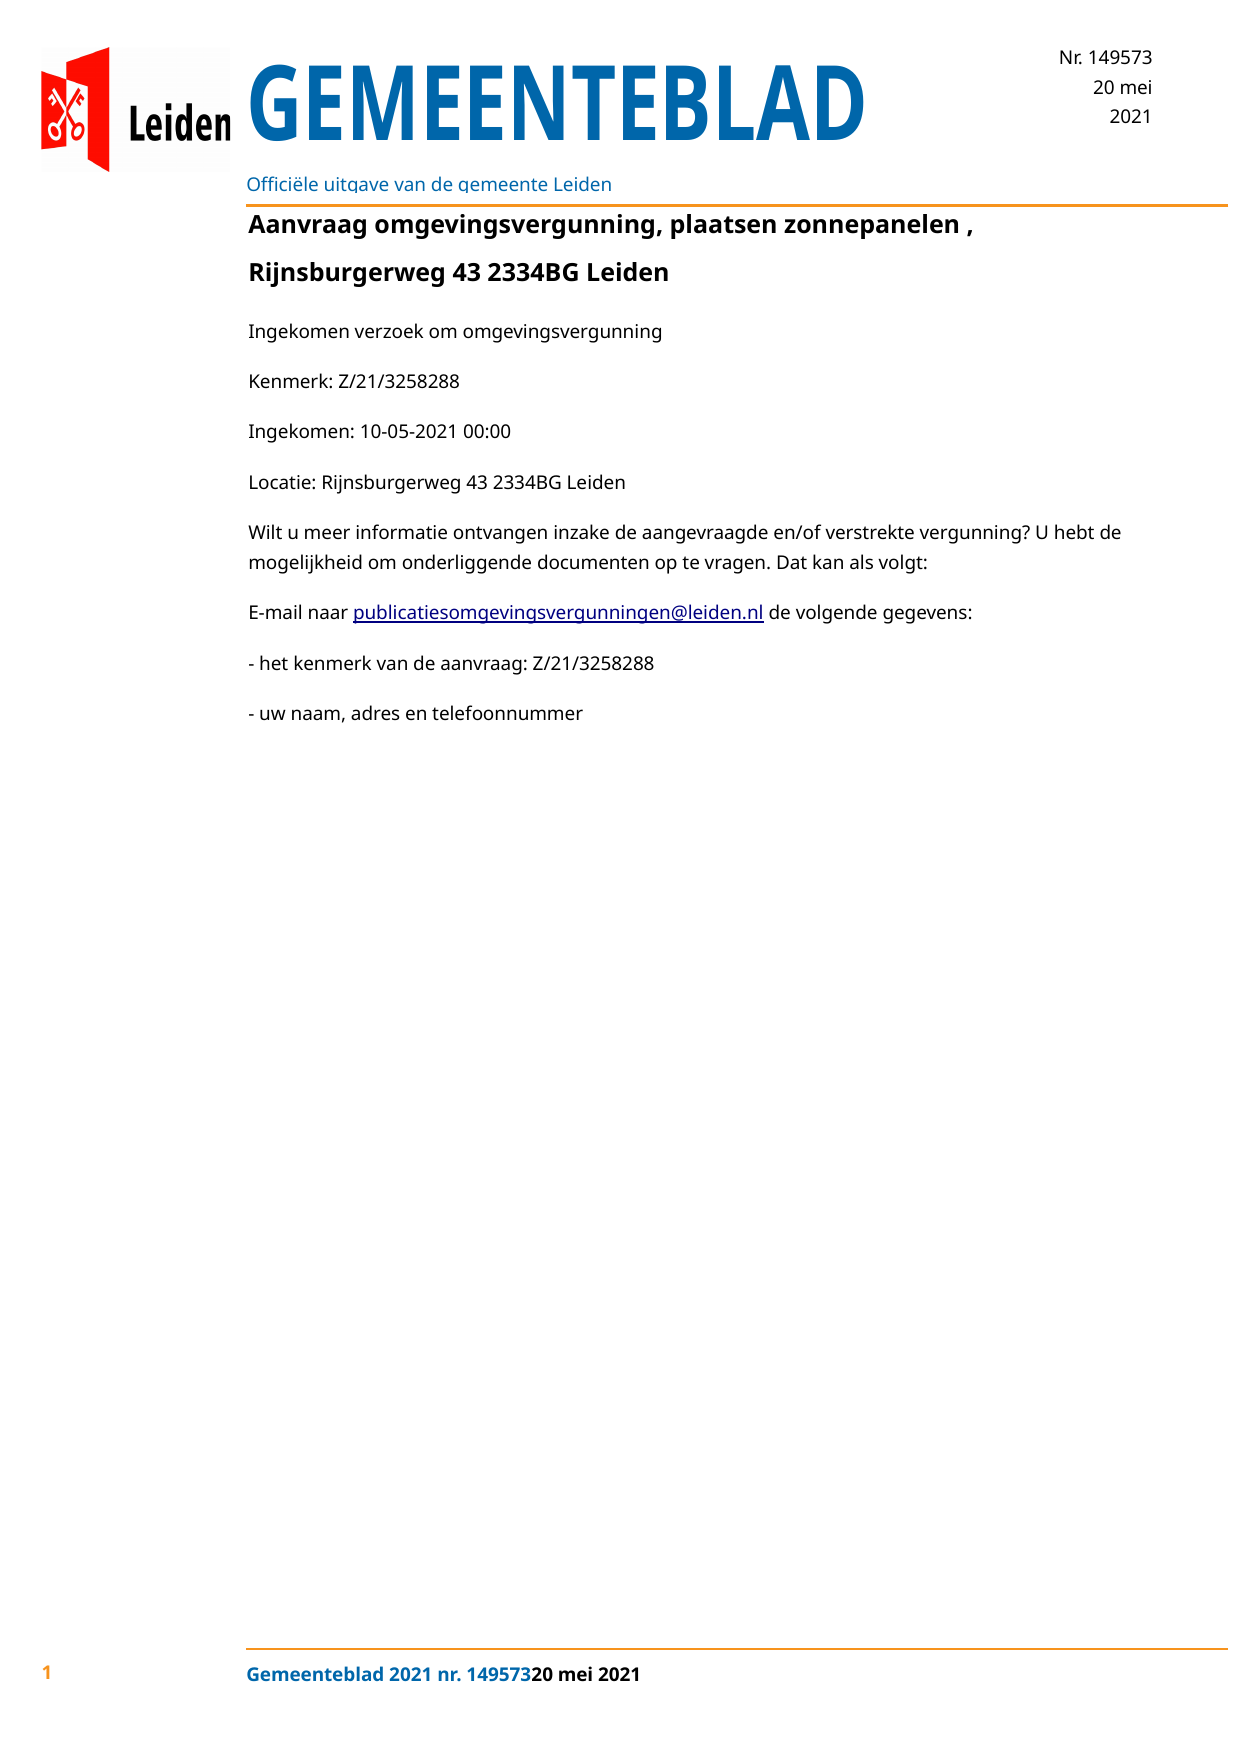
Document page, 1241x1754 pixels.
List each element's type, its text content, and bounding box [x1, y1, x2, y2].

picture [41, 47, 231, 172]
text - uw naam, adres en telefoonnummer [248, 700, 1152, 726]
text Ingekomen: 10-05-2021 00:00 [248, 419, 1152, 444]
text Aanvraag omgevingsvergunning, plaatsen zonnepanelen , Rijnsburgerweg 43 2334BG Leiden [248, 207, 1152, 288]
text Ingekomen verzoek om omgevingsvergunning [248, 318, 1152, 344]
text Locatie: Rijnsburgerweg 43 2334BG Leiden [248, 469, 1152, 495]
text E-mail naar publicatiesomgevingsvergunningen@leiden.nl de volgende gegevens: [248, 599, 1152, 625]
text - het kenmerk van de aanvraag: Z/21/3258288 [248, 650, 1152, 676]
text Kenmerk: Z/21/3258288 [248, 368, 1152, 394]
text Wilt u meer informatie ontvangen inzake de aangevraagde en/of verstrekte vergunning? U hebt de mogelijkheid om onderliggende documenten op te vragen. Dat kan als volgt: [248, 519, 1152, 575]
